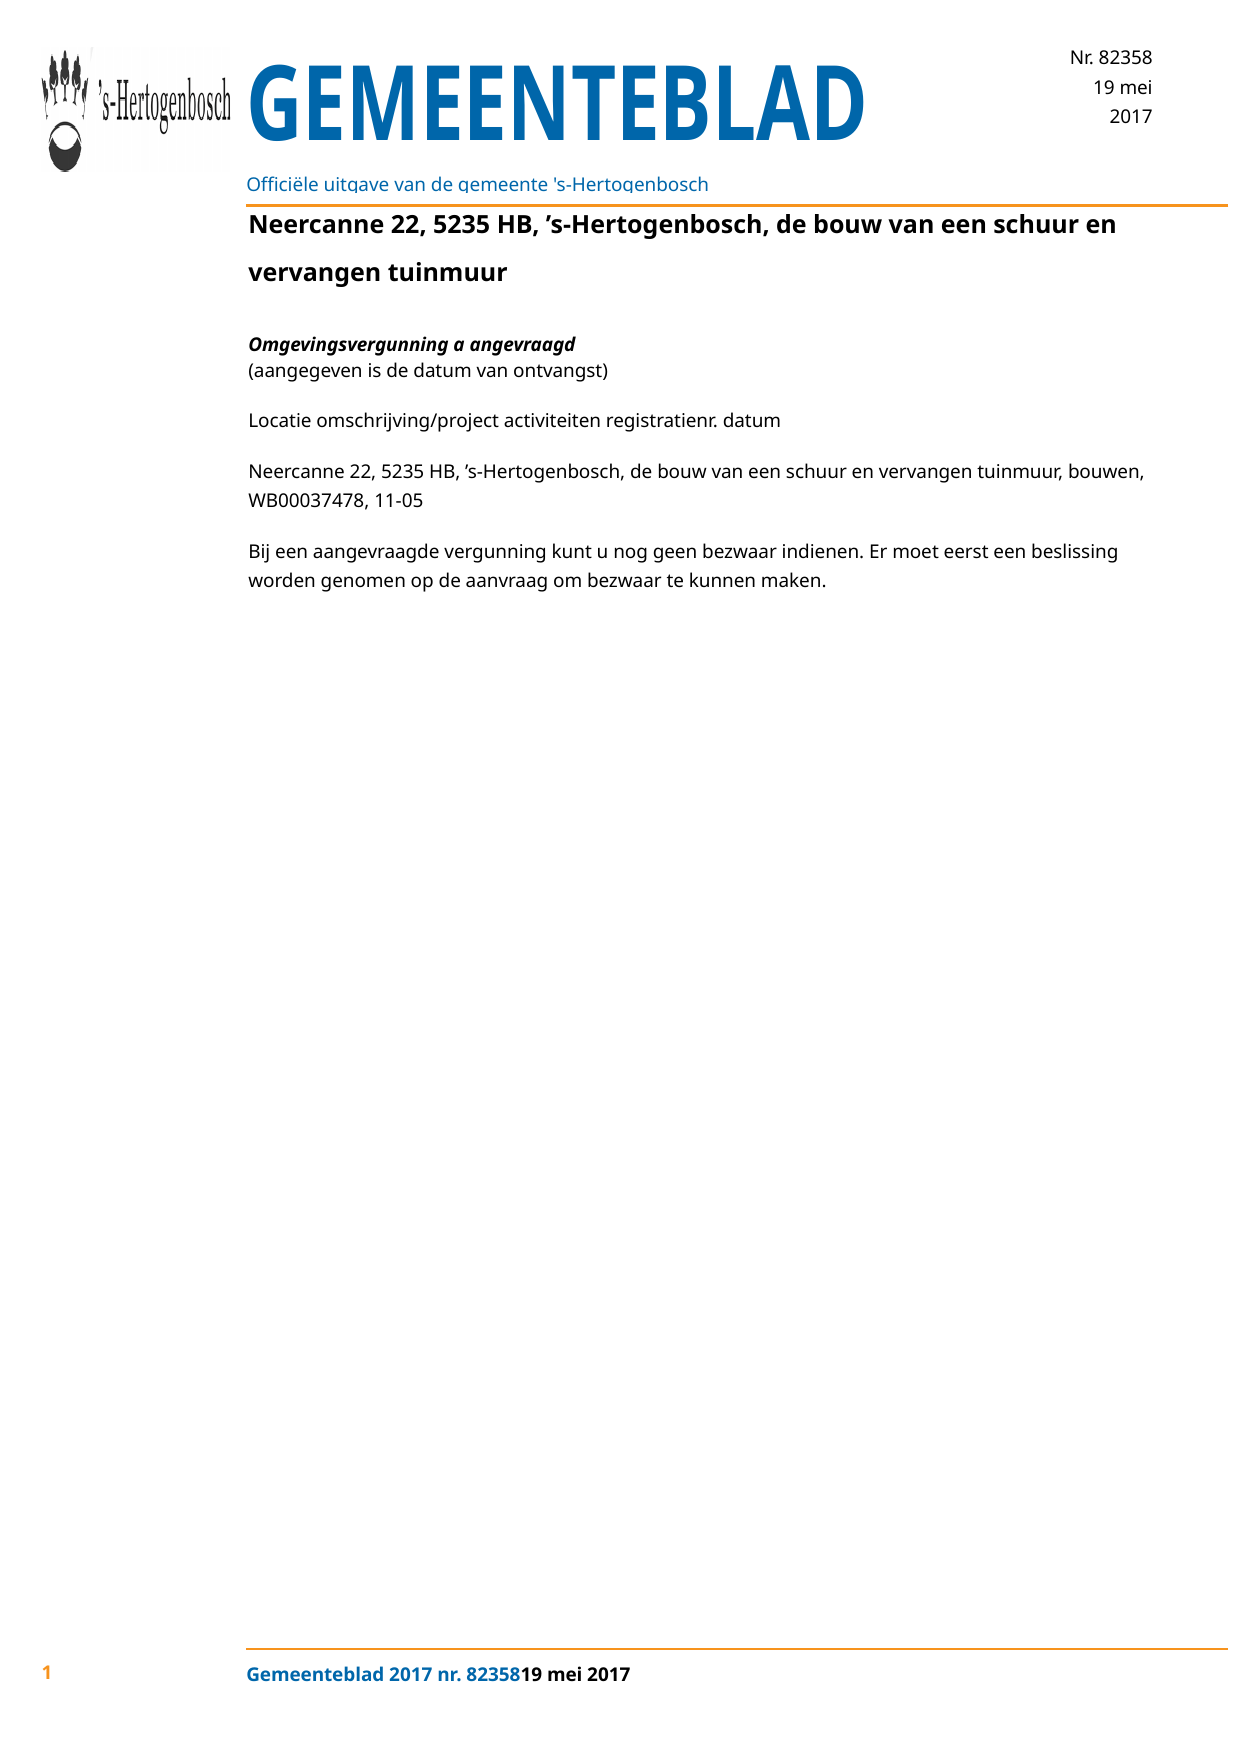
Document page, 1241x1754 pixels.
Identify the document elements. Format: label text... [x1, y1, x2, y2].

picture [41, 47, 231, 172]
text Neercanne 22, 5235 HB, ’s-Hertogenbosch, de bouw van een schuur en vervangen tuinmuur [248, 207, 1152, 288]
text Bij een aangevraagde vergunning kunt u nog geen bezwaar indienen. Er moet eerst een beslissing worden genomen op de aanvraag om bezwaar te kunnen maken. [248, 538, 1152, 593]
text Locatie omschrijving/project activiteiten registratienr. datum [248, 408, 1152, 433]
text Omgevingsvergunning a angevraagd [248, 331, 1152, 357]
text Neercanne 22, 5235 HB, ’s-Hertogenbosch, de bouw van een schuur en vervangen tuinmuur, bouwen, WB00037478, 11-05 [248, 458, 1152, 513]
text (aangegeven is de datum van ontvangst) [248, 357, 1152, 383]
